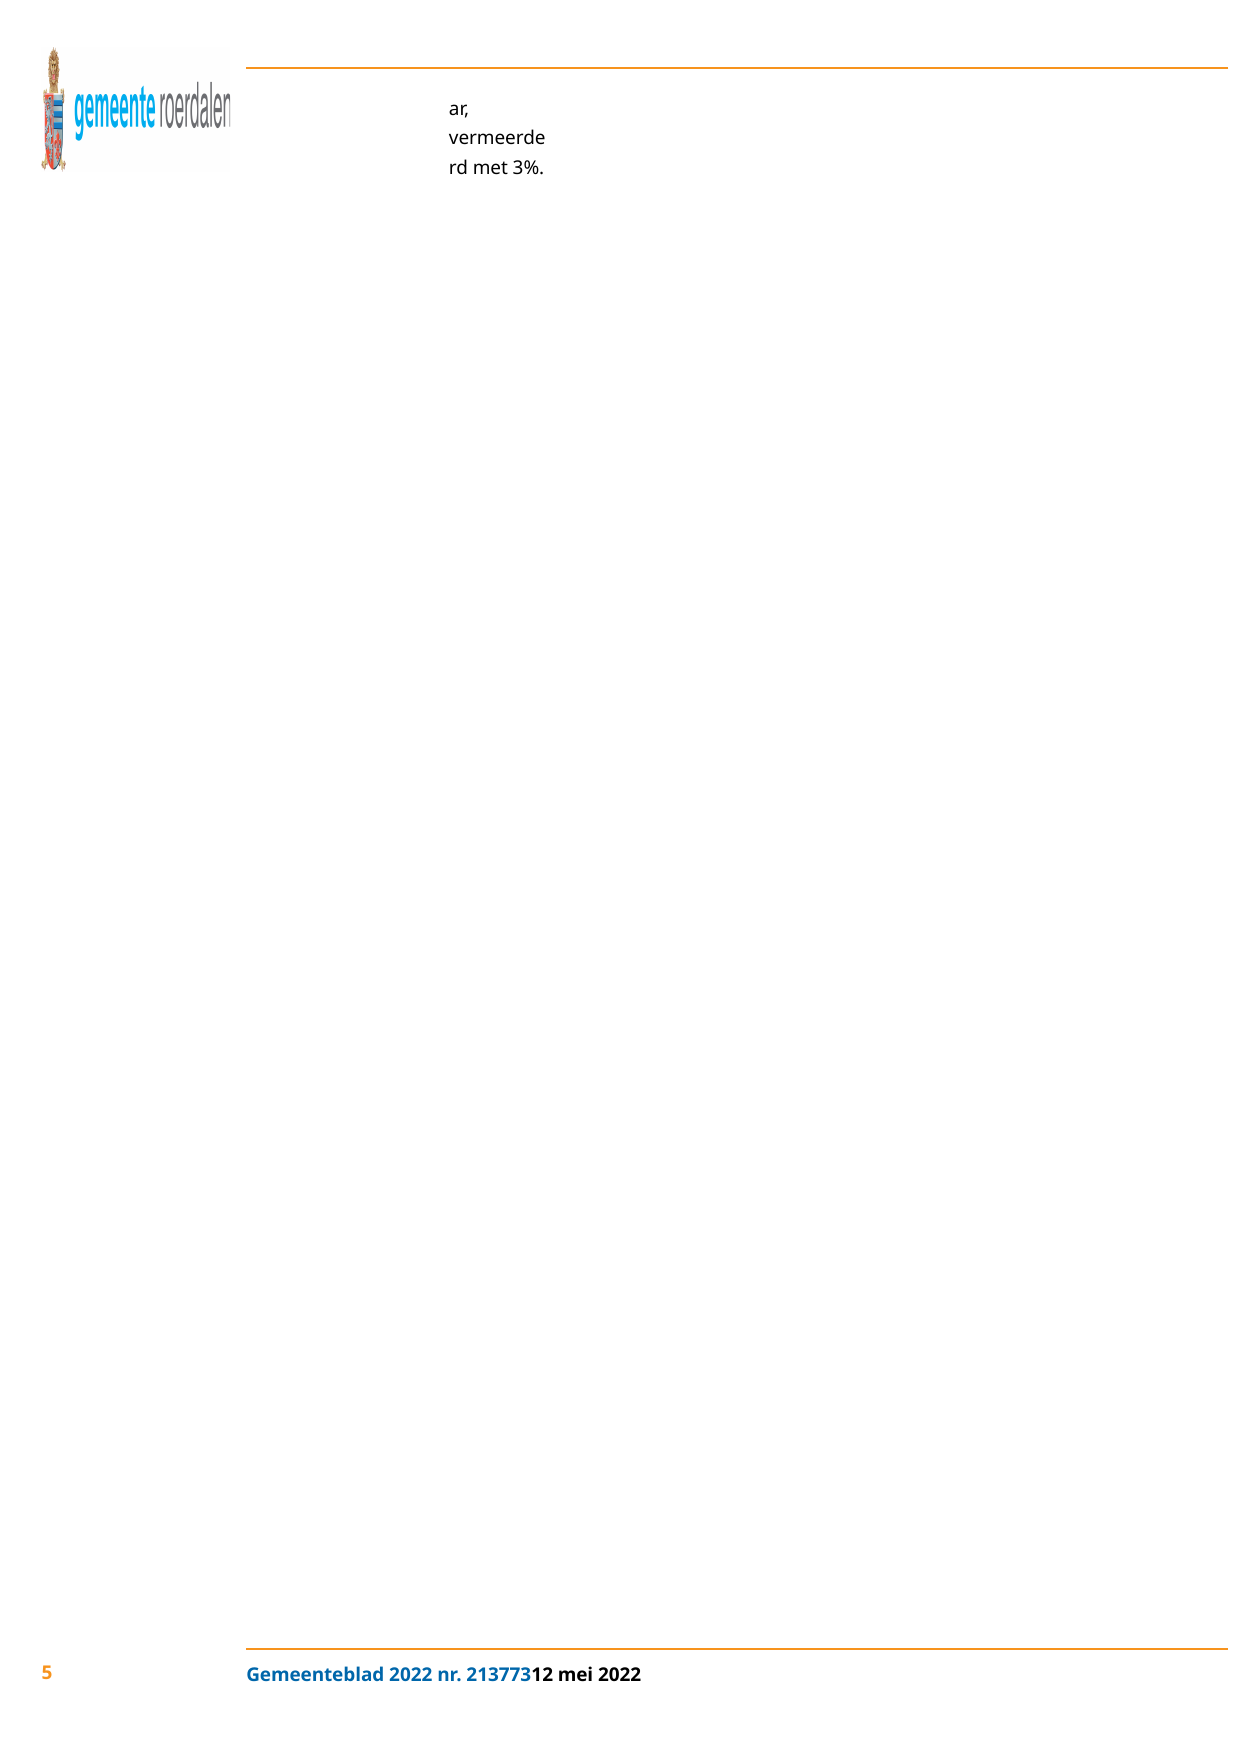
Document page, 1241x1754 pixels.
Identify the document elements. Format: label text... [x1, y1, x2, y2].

table_cell [650, 95, 750, 180]
picture [41, 47, 231, 172]
table_cell ar, vermeerderd met 3%. [449, 95, 549, 180]
table_cell [850, 95, 951, 180]
table_cell [951, 95, 1051, 180]
table_cell [549, 95, 649, 180]
table_cell [750, 95, 850, 180]
table_cell [1051, 95, 1152, 180]
table_cell [248, 95, 348, 180]
table_cell [348, 95, 449, 180]
